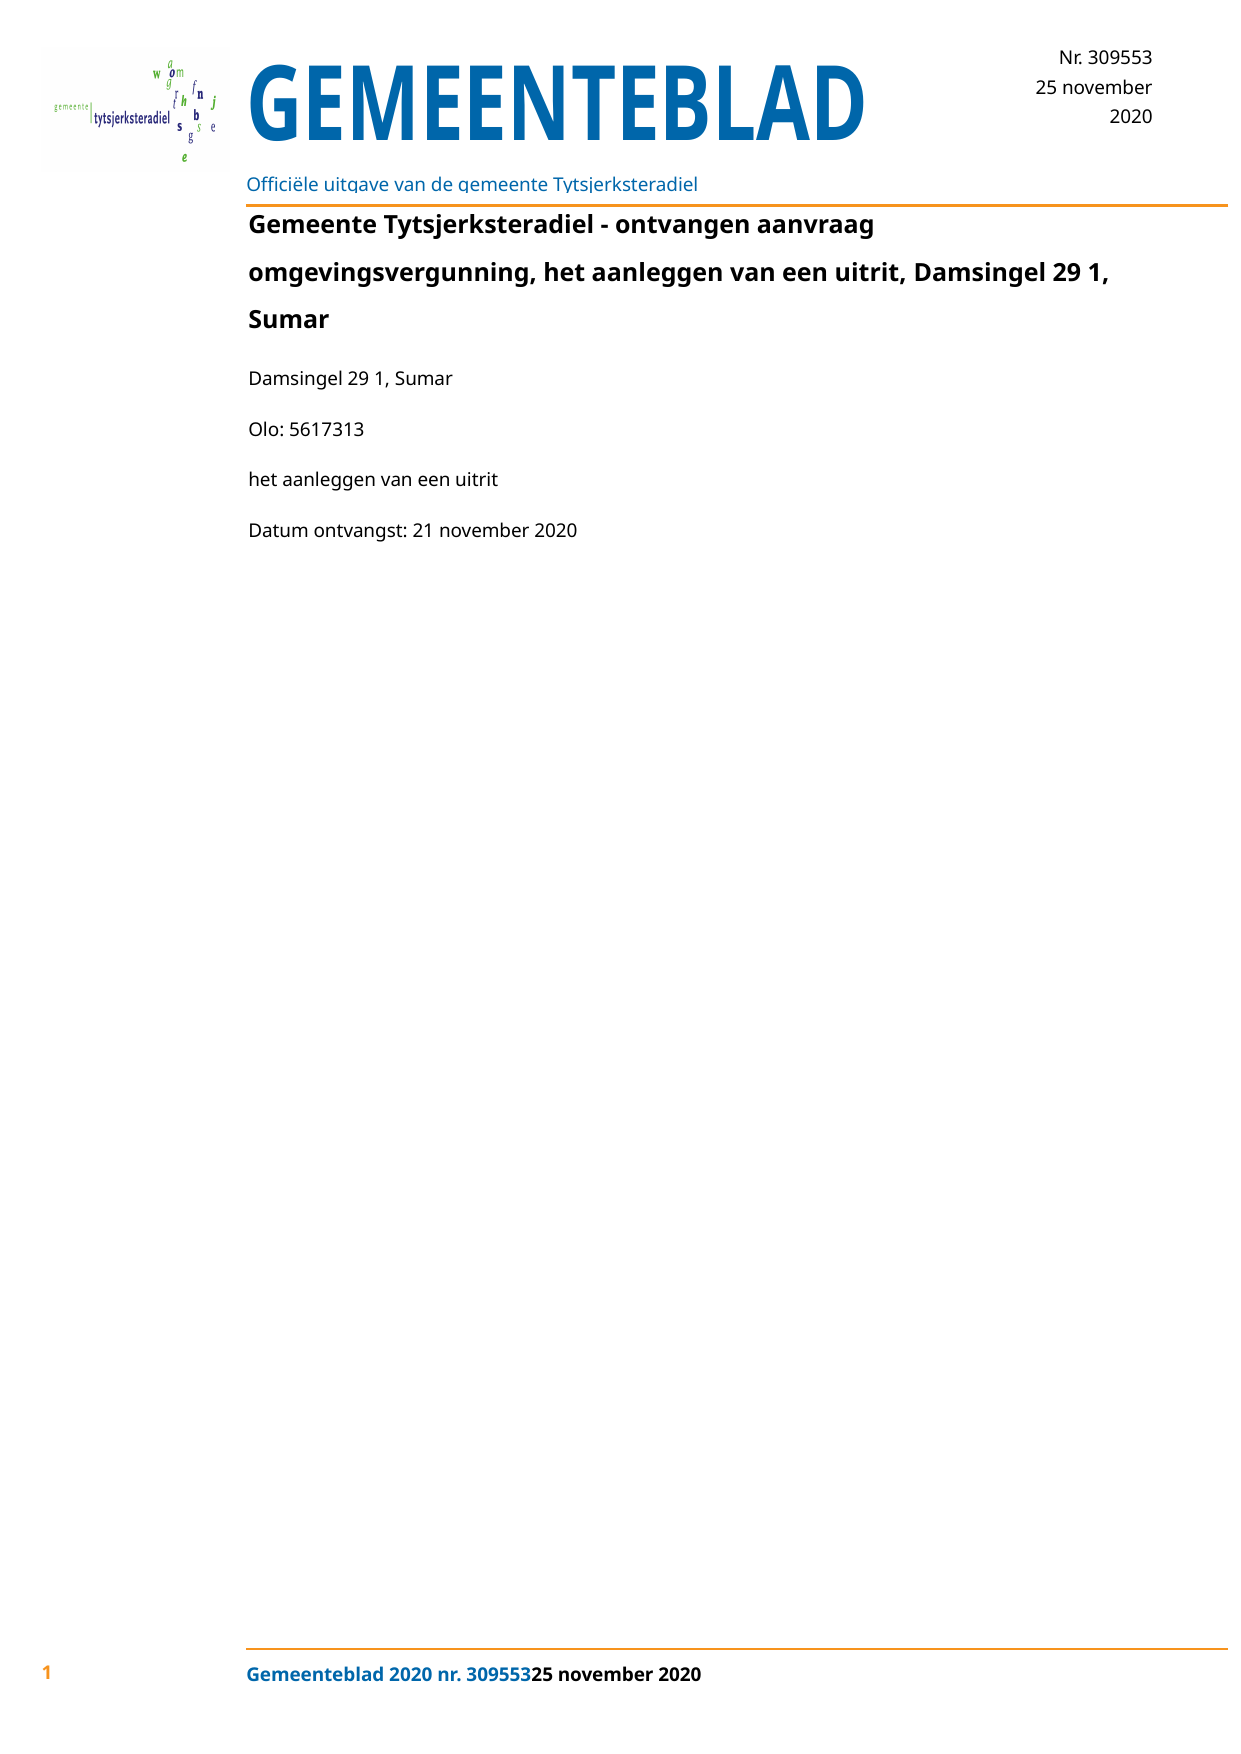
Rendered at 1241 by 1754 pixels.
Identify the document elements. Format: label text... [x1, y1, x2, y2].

text Datum ontvangst: 21 november 2020 [248, 517, 1152, 542]
text Damsingel 29 1, Sumar [248, 366, 1152, 391]
text Olo: 5617313 [248, 416, 1152, 442]
text het aanleggen van een uitrit [248, 466, 1152, 492]
picture [41, 47, 231, 172]
text Gemeente Tytsjerksteradiel - ontvangen aanvraag omgevingsvergunning, het aanleggen van een uitrit, Damsingel 29 1, Sumar [248, 207, 1152, 336]
